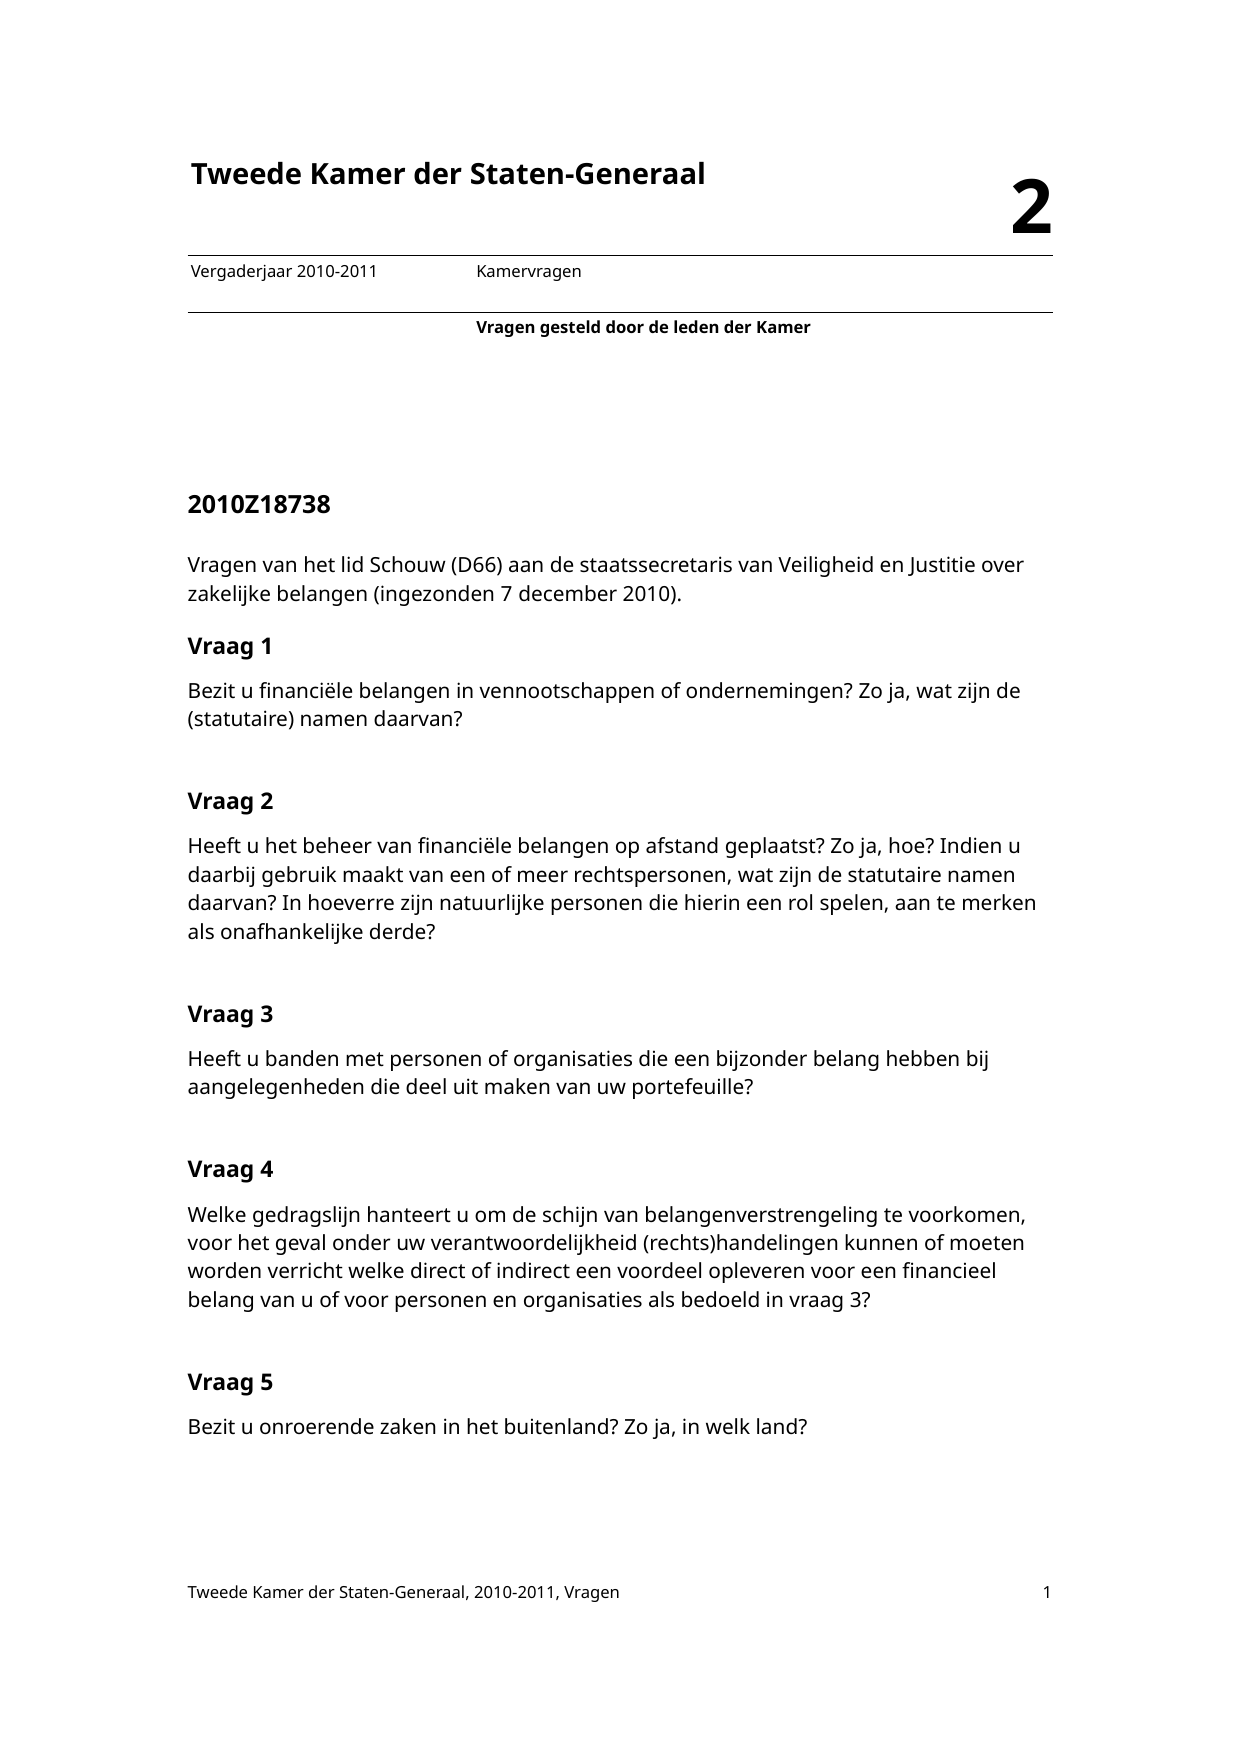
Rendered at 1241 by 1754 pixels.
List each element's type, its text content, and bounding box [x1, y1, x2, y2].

subtitle Vraag 4 [187, 1153, 1053, 1185]
subtitle Vraag 1 [187, 630, 1053, 661]
text Bezit u financiële belangen in vennootschappen of ondernemingen? Zo ja, wat zijn de (statutaire) namen daarvan? [187, 676, 1053, 733]
text Bezit u onroerende zaken in het buitenland? Zo ja, in welk land? [187, 1412, 1053, 1441]
table_header Tweede Kamer der Staten-Generaal [188, 150, 879, 255]
table_cell Kamervragen [473, 256, 1053, 312]
text 2010Z18738 [187, 487, 1053, 521]
table_header 2 [880, 150, 1053, 255]
table_cell Vergaderjaar 2010-2011 [188, 256, 473, 312]
subtitle Vraag 2 [187, 785, 1053, 817]
text Heeft u het beheer van financiële belangen op afstand geplaatst? Zo ja, hoe? Indien u daarbij gebruik maakt van een of meer rechtspersonen, wat zijn de statutaire namen daarvan? In hoeverre zijn natuurlijke personen die hierin een rol spelen, aan te merken als onafhankelijke derde? [187, 832, 1053, 945]
table_cell Vragen gesteld door de leden der Kamer [473, 313, 1053, 339]
table_cell [188, 313, 473, 339]
text Vragen van het lid Schouw (D66) aan de staatssecretaris van Veiligheid en Justitie over zakelijke belangen (ingezonden 7 december 2010). [187, 550, 1053, 607]
subtitle Vraag 5 [187, 1366, 1053, 1397]
text Welke gedragslijn hanteert u om de schijn van belangenverstrengeling te voorkomen, voor het geval onder uw verantwoordelijkheid (rechts)handelingen kunnen of moeten worden verricht welke direct of indirect een voordeel opleveren voor een financieel belang van u of voor personen en organisaties als bedoeld in vraag 3? [187, 1200, 1053, 1313]
subtitle Vraag 3 [187, 998, 1053, 1029]
text Heeft u banden met personen of organisaties die een bijzonder belang hebben bij aangelegenheden die deel uit maken van uw portefeuille? [187, 1044, 1053, 1101]
